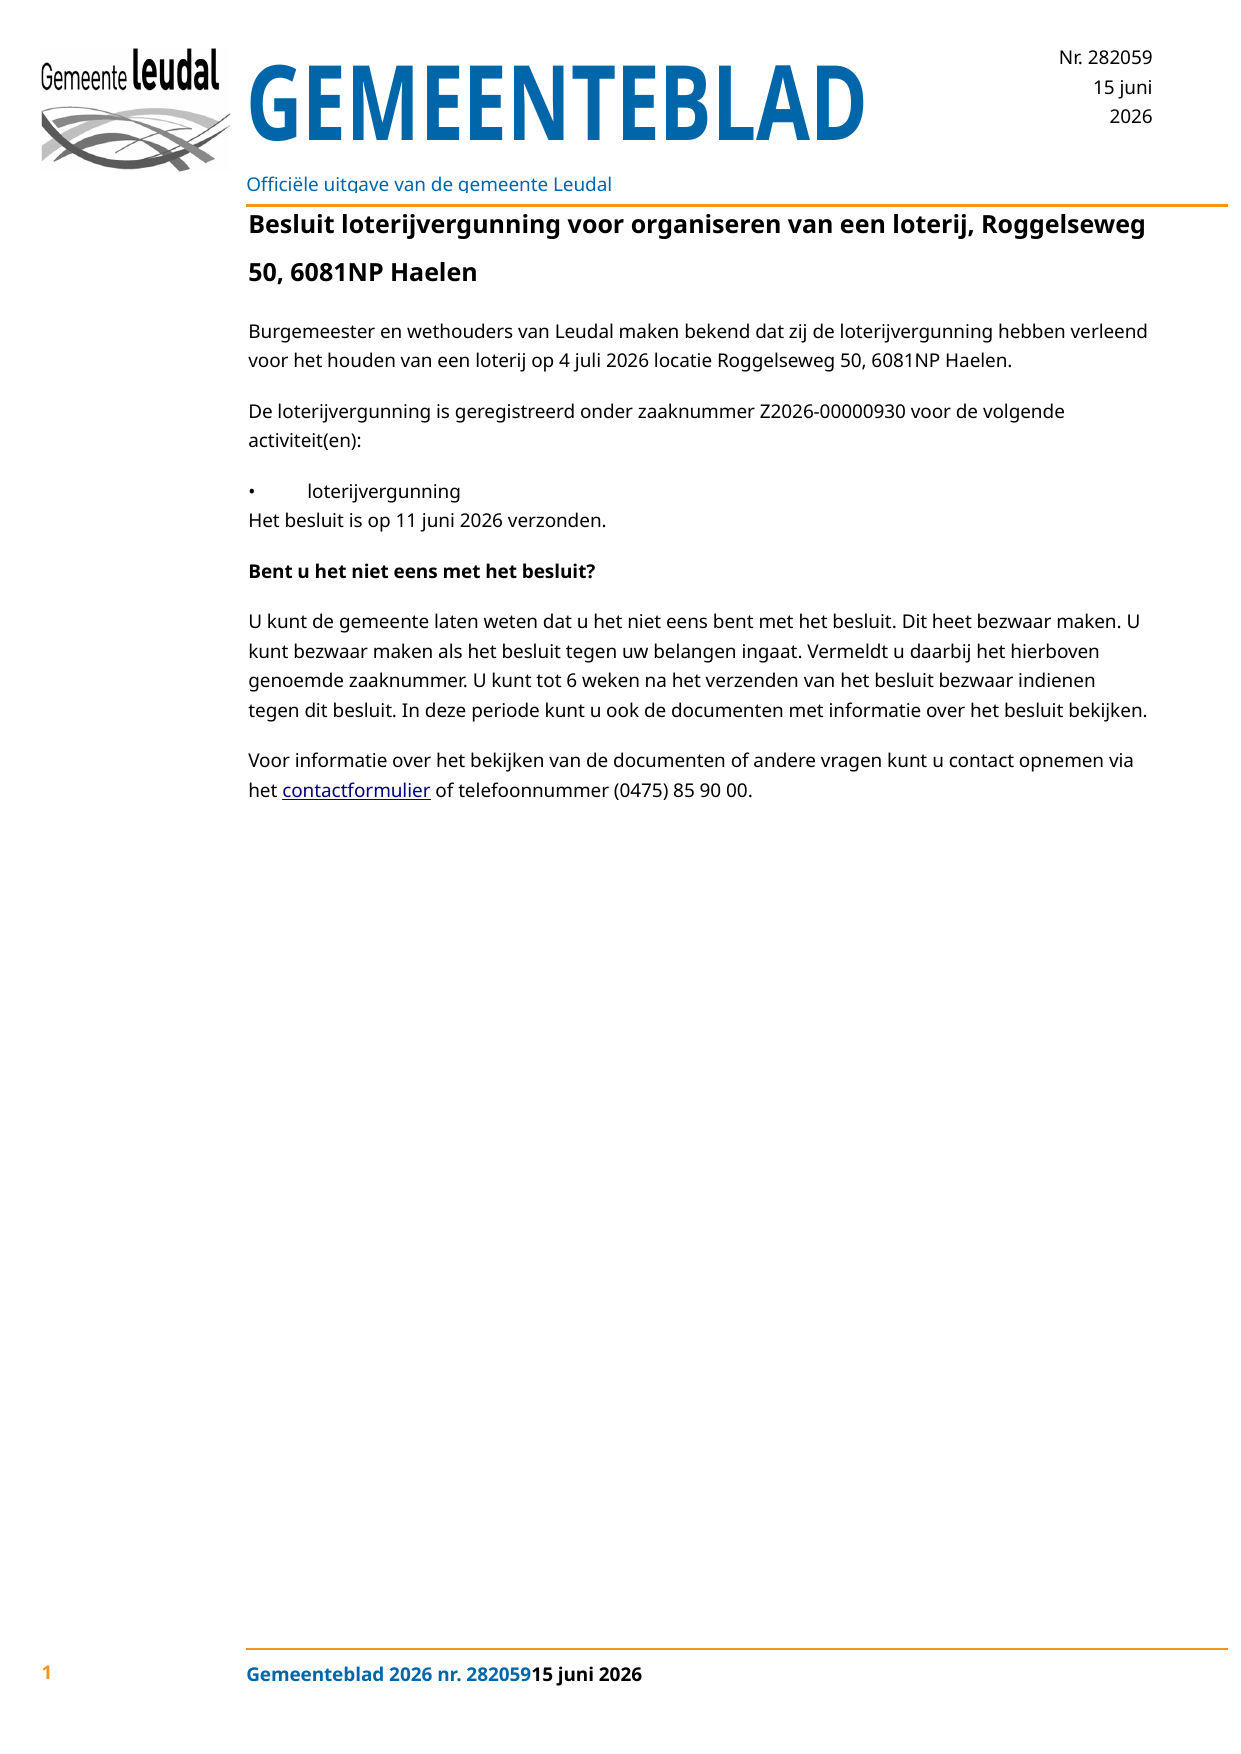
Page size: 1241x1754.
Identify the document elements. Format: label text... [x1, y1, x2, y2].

text Burgemeester en wethouders van Leudal maken bekend dat zij de loterijvergunning hebben verleend voor het houden van een loterij op 4 juli 2026 locatie Roggelseweg 50, 6081NP Haelen. [248, 318, 1152, 373]
text Voor informatie over het bekijken van de documenten of andere vragen kunt u contact opnemen via het contactformulier of telefoonnummer (0475) 85 90 00. [248, 747, 1152, 803]
list loterijvergunning [248, 478, 1152, 504]
text Besluit loterijvergunning voor organiseren van een loterij, Roggelseweg 50, 6081NP Haelen [248, 207, 1152, 288]
text De loterijvergunning is geregistreerd onder zaaknummer Z2026-00000930 voor de volgende activiteit(en): [248, 398, 1152, 453]
text Bent u het niet eens met het besluit? [248, 558, 1152, 584]
text U kunt de gemeente laten weten dat u het niet eens bent met het besluit. Dit heet bezwaar maken. U kunt bezwaar maken als het besluit tegen uw belangen ingaat. Vermeldt u daarbij het hierboven genoemde zaaknummer. U kunt tot 6 weken na het verzenden van het besluit bezwaar indienen tegen dit besluit. In deze periode kunt u ook de documenten met informatie over het besluit bekijken. [248, 608, 1152, 723]
picture [41, 47, 231, 172]
text Het besluit is op 11 juni 2026 verzonden. [248, 507, 1152, 533]
